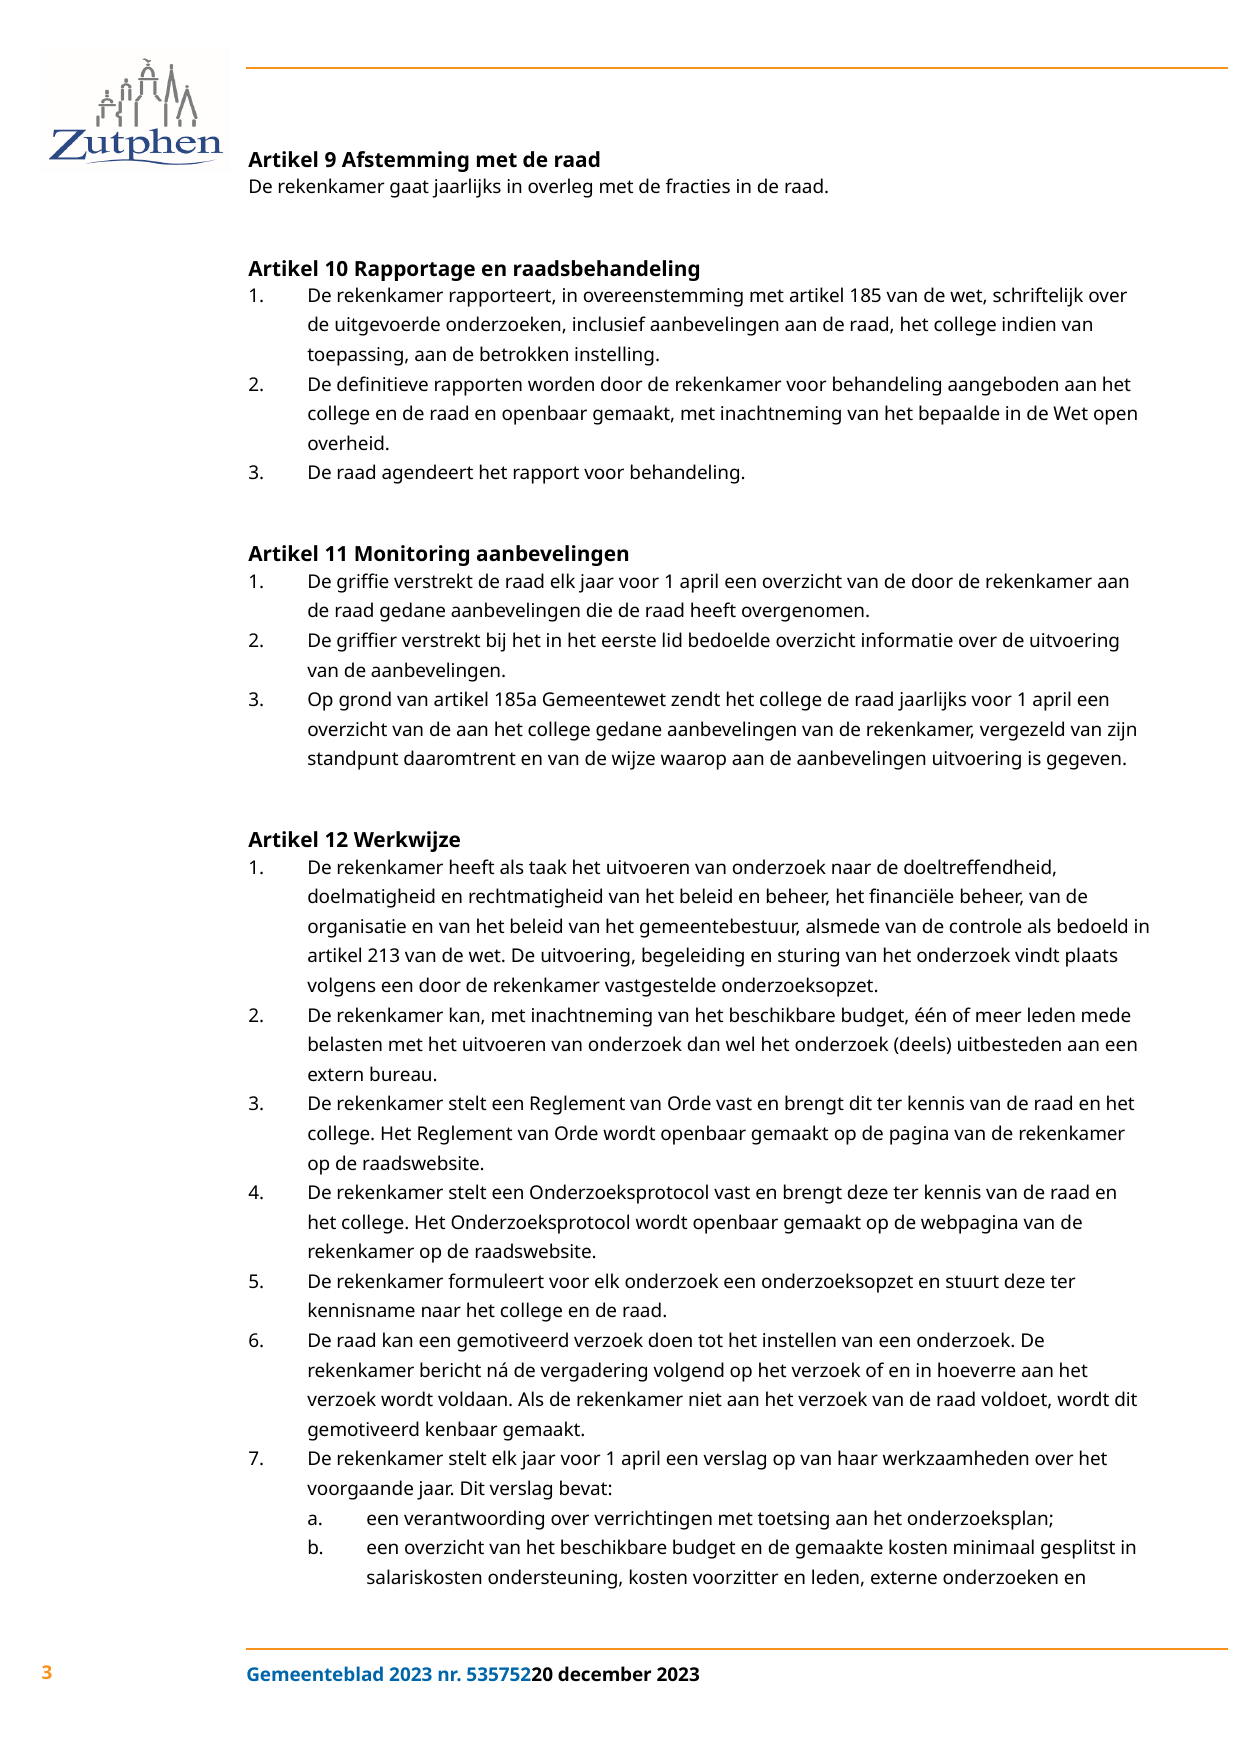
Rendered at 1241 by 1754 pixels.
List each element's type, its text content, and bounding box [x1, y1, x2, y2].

list De rekenkamer stelt elk jaar voor 1 april een verslag op van haar werkzaamheden over het voorgaande jaar. Dit verslag bevat: [248, 1446, 1152, 1501]
picture [41, 47, 231, 172]
list De rekenkamer stelt een Onderzoeksprotocol vast en brengt deze ter kennis van de raad en het college. Het Onderzoeksprotocol wordt openbaar gemaakt op de webpagina van de rekenkamer op de raadswebsite. [248, 1179, 1152, 1264]
list Op grond van artikel 185a Gemeentewet zendt het college de raad jaarlijks voor 1 april een overzicht van de aan het college gedane aanbevelingen van de rekenkamer, vergezeld van zijn standpunt daaromtrent en van de wijze waarop aan de aanbevelingen uitvoering is gegeven. [248, 686, 1152, 771]
list De griffier verstrekt bij het in het eerste lid bedoelde overzicht informatie over de uitvoering van de aanbevelingen. [248, 627, 1152, 682]
list De raad agendeert het rapport voor behandeling. [248, 459, 1152, 485]
text Artikel 12 Werkwijze [248, 826, 1152, 854]
text Artikel 9 Afstemming met de raad [248, 145, 1152, 174]
list De rekenkamer heeft als taak het uitvoeren van onderzoek naar de doeltreffendheid, doelmatigheid en rechtmatigheid van het beleid en beheer, het financiële beheer, van de organisatie en van het beleid van het gemeentebestuur, alsmede van de controle als bedoeld in artikel 213 van de wet. De uitvoering, begeleiding en sturing van het onderzoek vindt plaats volgens een door de rekenkamer vastgestelde onderzoeksopzet. [248, 854, 1152, 998]
list De definitieve rapporten worden door de rekenkamer voor behandeling aangeboden aan het college en de raad en openbaar gemaakt, met inachtneming van het bepaalde in de Wet open overheid. [248, 371, 1152, 456]
list een verantwoording over verrichtingen met toetsing aan het onderzoeksplan; [307, 1505, 1152, 1531]
list een overzicht van het beschikbare budget en de gemaakte kosten minimaal gesplitst in salariskosten ondersteuning, kosten voorzitter en leden, externe onderzoeken en [307, 1534, 1152, 1590]
list De rekenkamer stelt een Reglement van Orde vast en brengt dit ter kennis van de raad en het college. Het Reglement van Orde wordt openbaar gemaakt op de pagina van de rekenkamer op de raadswebsite. [248, 1091, 1152, 1176]
text De rekenkamer gaat jaarlijks in overleg met de fracties in de raad. [248, 174, 1152, 199]
text Artikel 11 Monitoring aanbevelingen [248, 539, 1152, 568]
list De rekenkamer rapporteert, in overeenstemming met artikel 185 van de wet, schriftelijk over de uitgevoerde onderzoeken, inclusief aanbevelingen aan de raad, het college indien van toepassing, aan de betrokken instelling. [248, 282, 1152, 367]
list De raad kan een gemotiveerd verzoek doen tot het instellen van een onderzoek. De rekenkamer bericht ná de vergadering volgend op het verzoek of en in hoeverre aan het verzoek wordt voldaan. Als de rekenkamer niet aan het verzoek van de raad voldoet, wordt dit gemotiveerd kenbaar gemaakt. [248, 1327, 1152, 1442]
text Artikel 10 Rapportage en raadsbehandeling [248, 254, 1152, 282]
list De rekenkamer kan, met inachtneming van het beschikbare budget, één of meer leden mede belasten met het uitvoeren van onderzoek dan wel het onderzoek (deels) uitbesteden aan een extern bureau. [248, 1002, 1152, 1087]
list De griffie verstrekt de raad elk jaar voor 1 april een overzicht van de door de rekenkamer aan de raad gedane aanbevelingen die de raad heeft overgenomen. [248, 568, 1152, 623]
list De rekenkamer formuleert voor elk onderzoek een onderzoeksopzet en stuurt deze ter kennisname naar het college en de raad. [248, 1268, 1152, 1323]
